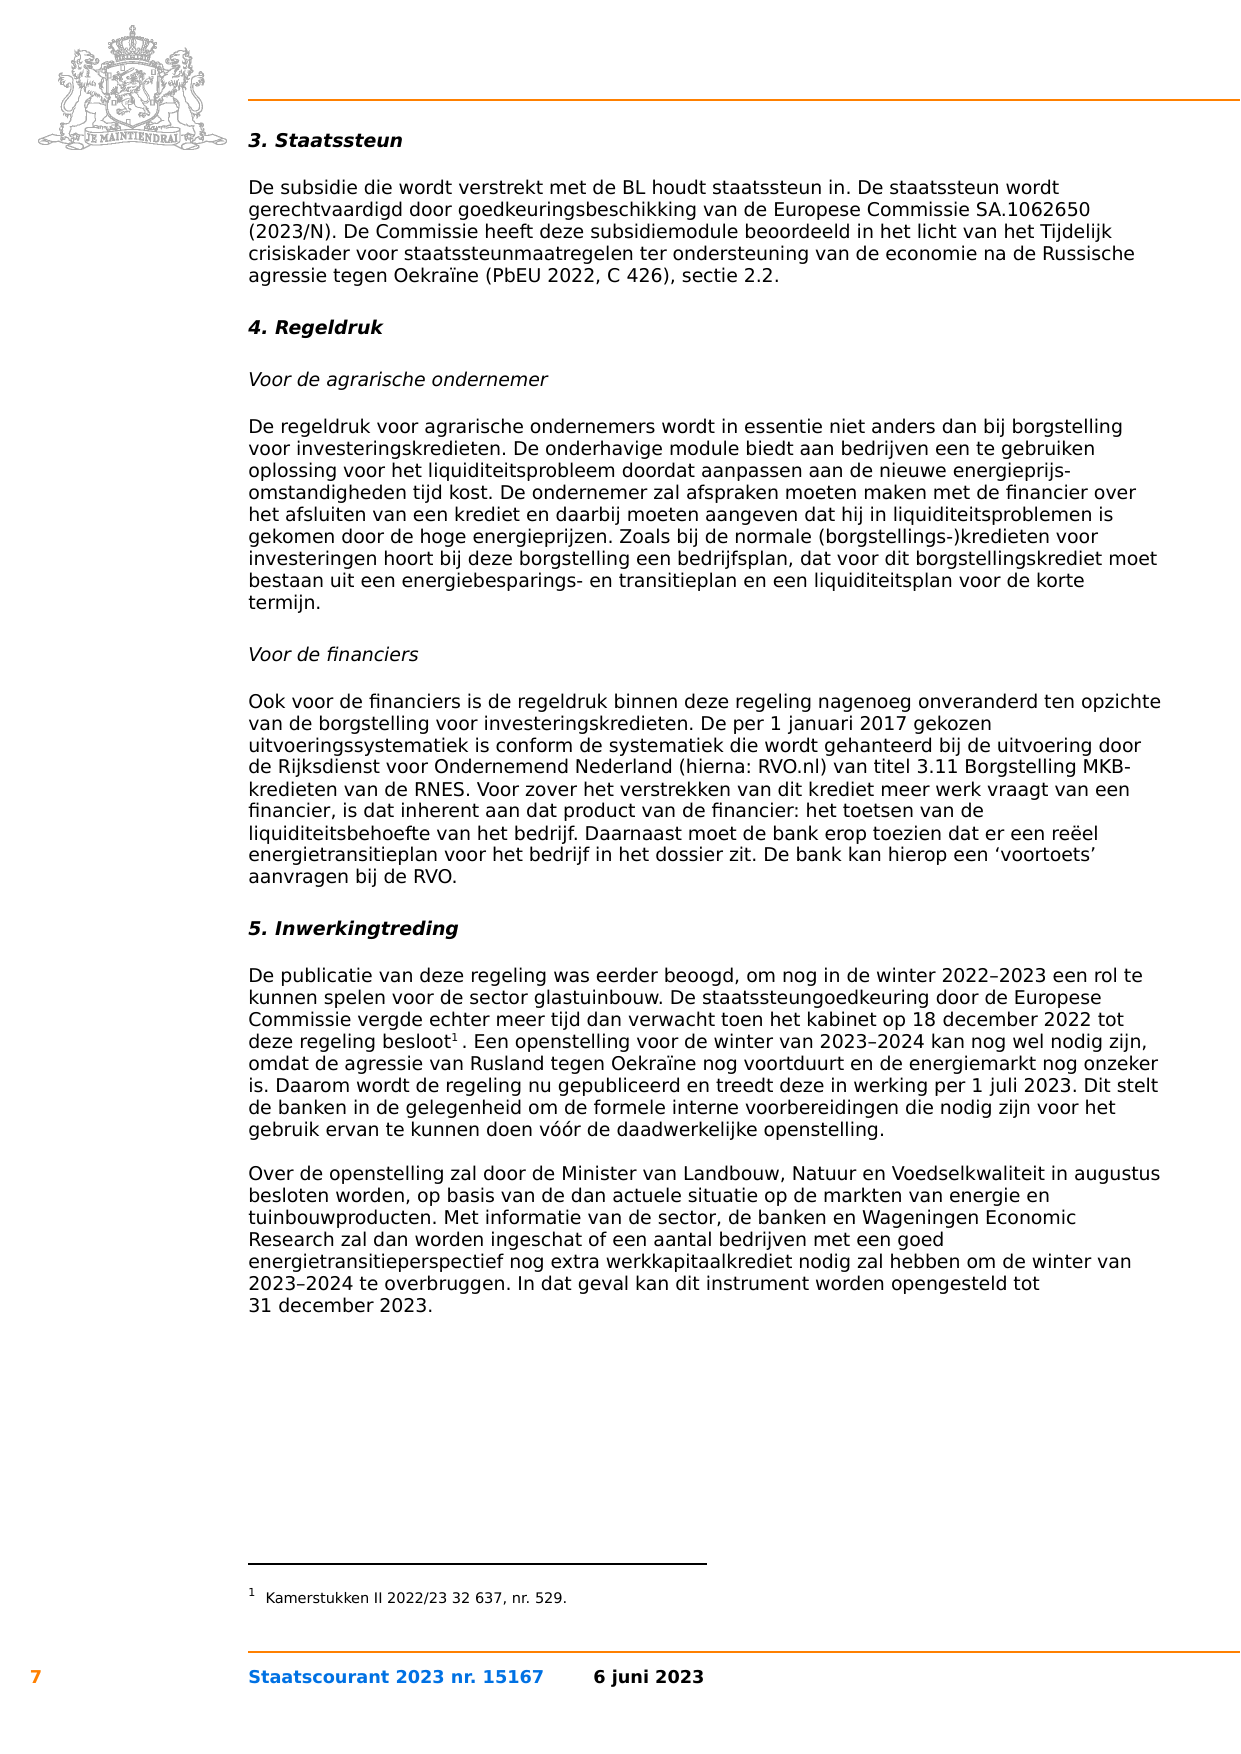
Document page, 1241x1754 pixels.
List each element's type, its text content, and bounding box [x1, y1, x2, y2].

text Over de openstelling zal door de Minister van Landbouw, Natuur en Voedselkwaliteit in augustus besloten worden, op basis van de dan actuele situatie op de markten van energie en tuinbouwproducten. Met informatie van de sector, de banken en Wageningen Economic Research zal dan worden ingeschat of een aantal bedrijven met een goed energietransitieperspectief nog extra werkkapitaalkrediet nodig zal hebben om de winter van 2023–2024 te overbruggen. In dat geval kan dit instrument worden opengesteld tot 31 december 2023. [248, 1163, 1163, 1317]
text De subsidie die wordt verstrekt met de BL houdt staatssteun in. De staatssteun wordt gerechtvaardigd door goedkeuringsbeschikking van de Europese Commissie SA.1062650 (2023/N). De Commissie heeft deze subsidiemodule beoordeeld in het licht van het Tijdelijk crisiskader voor staatssteunmaatregelen ter ondersteuning van de economie na de Russische agressie tegen Oekraïne (PbEU 2022, C 426), sectie 2.2. [248, 177, 1163, 287]
text Kamerstukken II 2022/23 32 637, nr. 529. [248, 1586, 1163, 1608]
text De publicatie van deze regeling was eerder beoogd, om nog in de winter 2022–2023 een rol te kunnen spelen voor de sector glastuinbouw. De staatssteungoedkeuring door de Europese Commissie vergde echter meer tijd dan verwacht toen het kabinet op 18 december 2022 tot deze regeling besloot. Een openstelling voor de winter van 2023–2024 kan nog wel nodig zijn, omdat de agressie van Rusland tegen Oekraïne nog voortduurt en de energiemarkt nog onzeker is. Daarom wordt de regeling nu gepubliceerd en treedt deze in werking per 1 juli 2023. Dit stelt de banken in de gelegenheid om de formele interne voorbereidingen die nodig zijn voor het gebruik ervan te kunnen doen vóór de daadwerkelijke openstelling. [248, 965, 1163, 1141]
text De regeldruk voor agrarische ondernemers wordt in essentie niet anders dan bij borgstelling voor investeringskredieten. De onderhavige module biedt aan bedrijven een te gebruiken oplossing voor het liquiditeitsprobleem doordat aanpassen aan de nieuwe energieprijs-omstandigheden tijd kost. De ondernemer zal afspraken moeten maken met de financier over het afsluiten van een krediet en daarbij moeten aangeven dat hij in liquiditeitsproblemen is gekomen door de hoge energieprijzen. Zoals bij de normale (borgstellings-)kredieten voor investeringen hoort bij deze borgstelling een bedrijfsplan, dat voor dit borgstellingskrediet moet bestaan uit een energiebesparings- en transitieplan en een liquiditeitsplan voor de korte termijn. [248, 416, 1163, 613]
subtitle 3. Staatssteun [248, 130, 1163, 152]
subtitle 5. Inwerkingtreding [248, 918, 1163, 940]
subtitle 4. Regeldruk [248, 317, 1163, 339]
subtitle Voor de financiers [248, 643, 1163, 666]
subtitle Voor de agrarische ondernemer [248, 369, 1163, 391]
text Ook voor de financiers is de regeldruk binnen deze regeling nagenoeg onveranderd ten opzichte van de borgstelling voor investeringskredieten. De per 1 januari 2017 gekozen uitvoeringssystematiek is conform de systematiek die wordt gehanteerd bij de uitvoering door de Rijksdienst voor Ondernemend Nederland (hierna: RVO.nl) van titel 3.11 Borgstelling MKB-kredieten van de RNES. Voor zover het verstrekken van dit krediet meer werk vraagt van een financier, is dat inherent aan dat product van de financier: het toetsen van de liquiditeitsbehoefte van het bedrijf. Daarnaast moet de bank erop toezien dat er een reëel energietransitieplan voor het bedrijf in het dossier zit. De bank kan hierop een ‘voortoets’ aanvragen bij de RVO. [248, 691, 1163, 888]
picture [38, 25, 227, 150]
